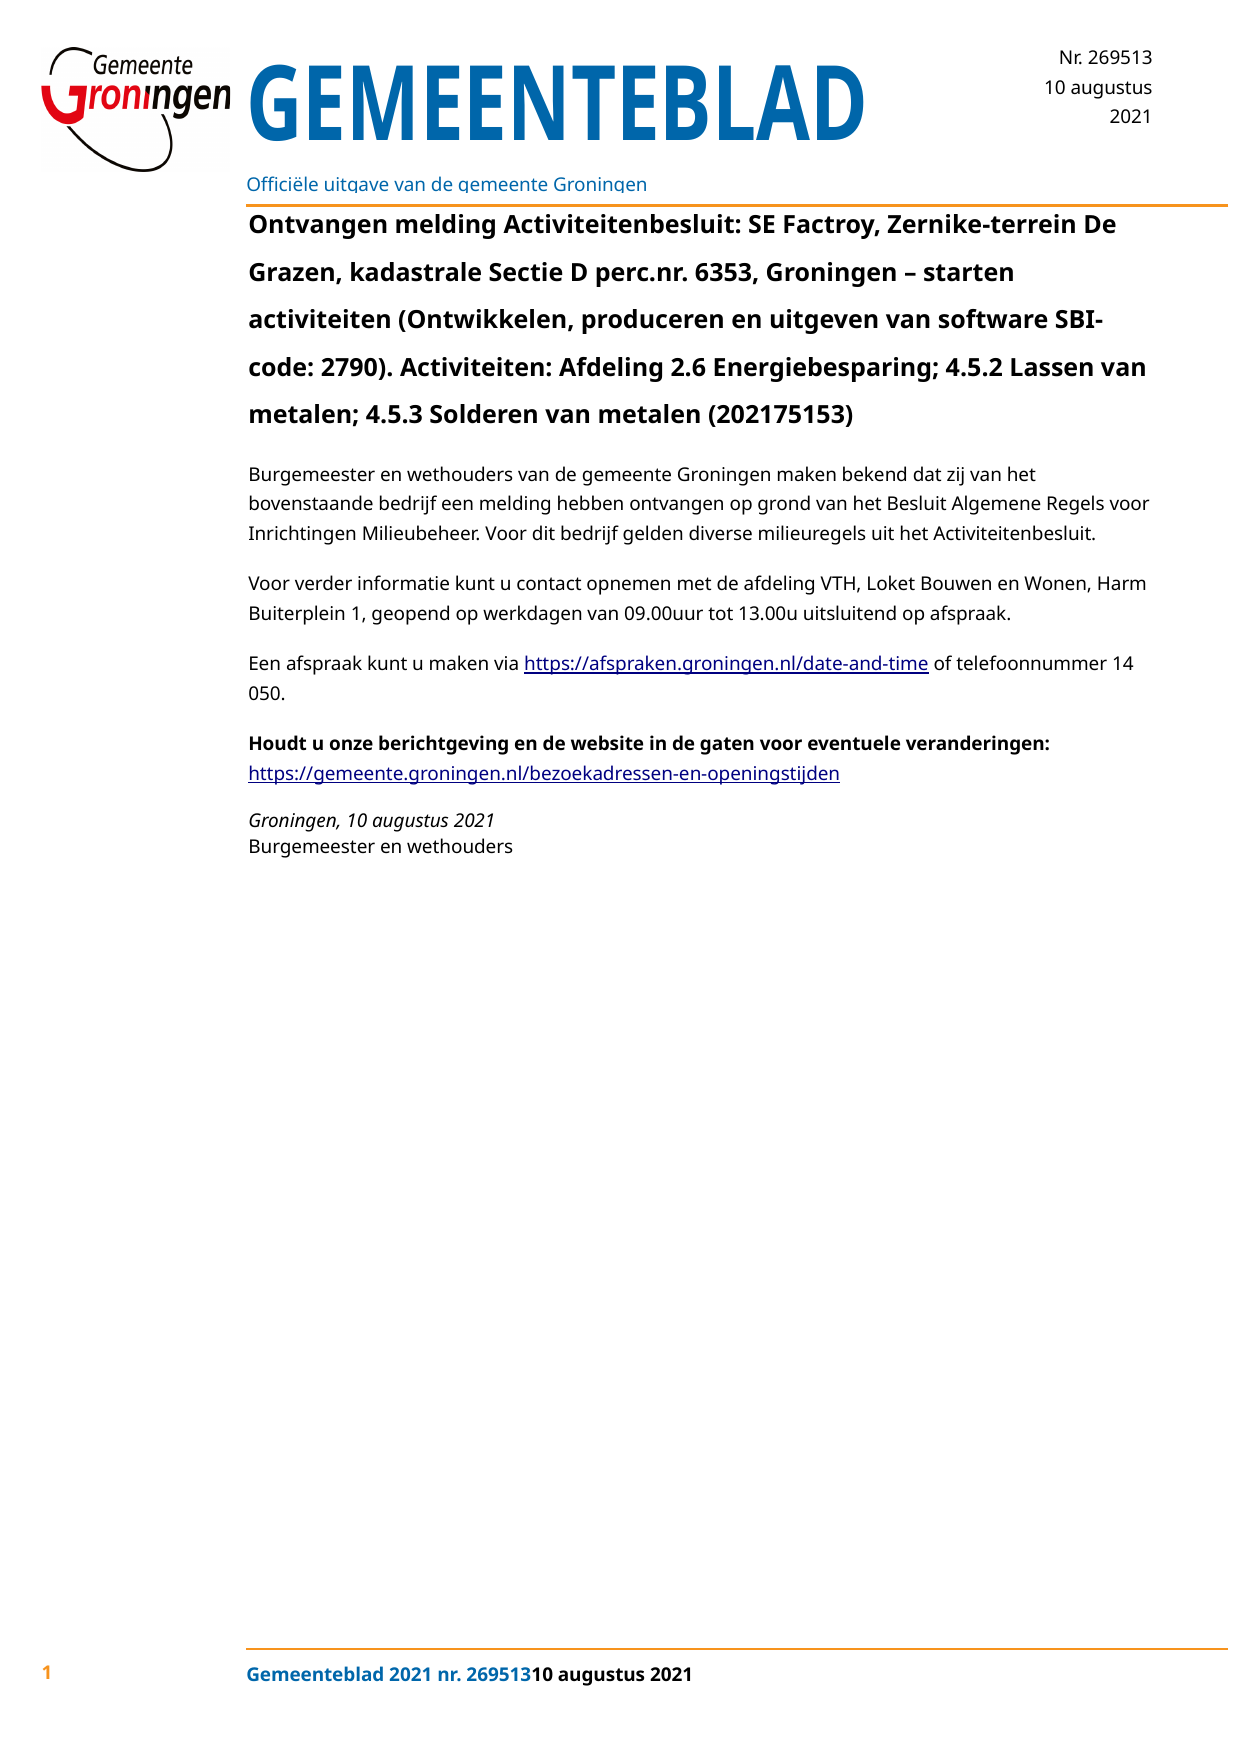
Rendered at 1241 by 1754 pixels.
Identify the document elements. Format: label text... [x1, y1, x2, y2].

text Voor verder informatie kunt u contact opnemen met de afdeling VTH, Loket Bouwen en Wonen, Harm Buiterplein 1, geopend op werkdagen van 09.00uur tot 13.00u uitsluitend op afspraak. [248, 570, 1152, 626]
text Ontvangen melding Activiteitenbesluit: SE Factroy, Zernike-terrein De Grazen, kadastrale Sectie D perc.nr. 6353, Groningen – starten activiteiten (Ontwikkelen, produceren en uitgeven van software SBI-code: 2790). Activiteiten: Afdeling 2.6 Energiebesparing; 4.5.2 Lassen van metalen; 4.5.3 Solderen van metalen (202175153) [248, 207, 1152, 431]
text Groningen, 10 augustus 2021 [248, 808, 1152, 833]
text Een afspraak kunt u maken via https://afspraken.groningen.nl/date-and-time of telefoonnummer 14 050. [248, 650, 1152, 706]
text Burgemeester en wethouders [248, 833, 1152, 859]
text Burgemeester en wethouders van de gemeente Groningen maken bekend dat zij van het bovenstaande bedrijf een melding hebben ontvangen op grond van het Besluit Algemene Regels voor Inrichtingen Milieubeheer. Voor dit bedrijf gelden diverse milieuregels uit het Activiteitenbesluit. [248, 461, 1152, 546]
picture [41, 47, 231, 172]
text Houdt u onze berichtgeving en de website in de gaten voor eventuele veranderingen: https://gemeente.groningen.nl/bezoekadressen-en-openingstijden [248, 730, 1152, 786]
